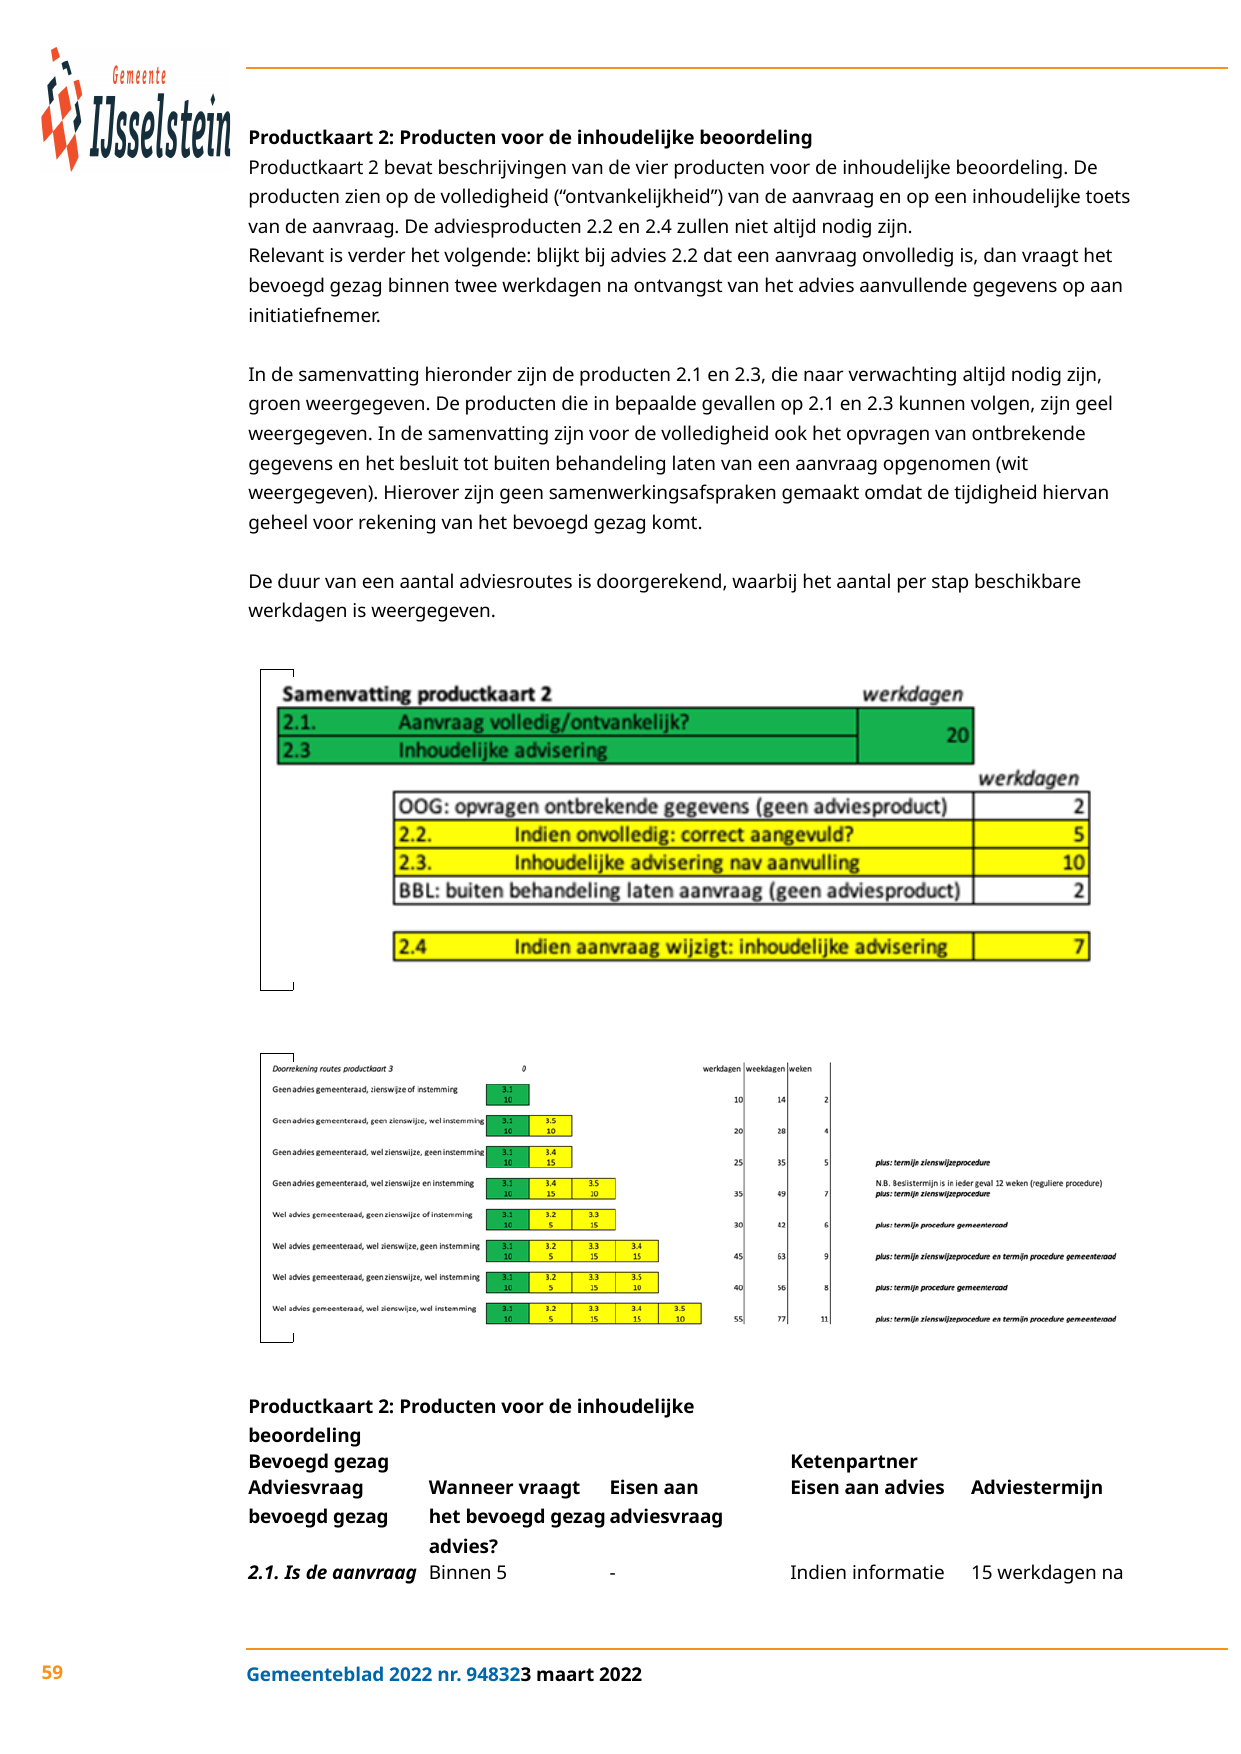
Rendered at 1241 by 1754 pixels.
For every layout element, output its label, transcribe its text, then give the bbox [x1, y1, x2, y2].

table_cell 2.1. Is de aanvraag [248, 1559, 429, 1585]
table_cell Eisen aan advies [790, 1474, 971, 1559]
text De duur van een aantal adviesroutes is doorgerekend, waarbij het aantal per stap beschikbare werkdagen is weergegeven. [248, 568, 1152, 623]
text Relevant is verder het volgende: blijkt bij advies 2.2 dat een aanvraag onvolledig is, dan vraagt het bevoegd gezag binnen twee werkdagen na ontvangst van het advies aanvullende gegevens op aan initiatiefnemer. [248, 243, 1152, 328]
table_header [971, 1393, 1152, 1448]
text Productkaart 2: Producten voor de inhoudelijke beoordeling [248, 124, 1152, 150]
table_cell Wanneer vraagt het bevoegd gezag advies? [429, 1474, 609, 1559]
text Productkaart 2 bevat beschrijvingen van de vier producten voor de inhoudelijke beoordeling. De producten zien op de volledigheid (“ontvankelijkheid”) van de aanvraag en op een inhoudelijke toets van de aanvraag. De adviesproducten 2.2 en 2.4 zullen niet altijd nodig zijn. [248, 154, 1152, 239]
picture [268, 1062, 1125, 1333]
table_cell Bevoegd gezag [248, 1448, 790, 1474]
table_cell Adviesvraag bevoegd gezag [248, 1474, 429, 1559]
table_header Productkaart 2: Producten voor de inhoudelijke beoordeling [248, 1393, 790, 1448]
picture [268, 677, 1125, 982]
table_cell Binnen 5 [429, 1559, 609, 1585]
table_cell 15 werkdagen na [971, 1559, 1152, 1585]
table_header [790, 1393, 971, 1448]
table_cell Eisen aan adviesvraag [609, 1474, 790, 1559]
table_cell - [609, 1559, 790, 1585]
table_cell Ketenpartner [790, 1448, 1152, 1474]
table_cell Adviestermijn [971, 1474, 1152, 1559]
text In de samenvatting hieronder zijn de producten 2.1 en 2.3, die naar verwachting altijd nodig zijn, groen weergegeven. De producten die in bepaalde gevallen op 2.1 en 2.3 kunnen volgen, zijn geel weergegeven. In de samenvatting zijn voor de volledigheid ook het opvragen van ontbrekende gegevens en het besluit tot buiten behandeling laten van een aanvraag opgenomen (wit weergegeven). Hierover zijn geen samenwerkingsafspraken gemaakt omdat de tijdigheid hiervan geheel voor rekening van het bevoegd gezag komt. [248, 361, 1152, 535]
table_cell Indien informatie [790, 1559, 971, 1585]
picture [41, 47, 231, 172]
